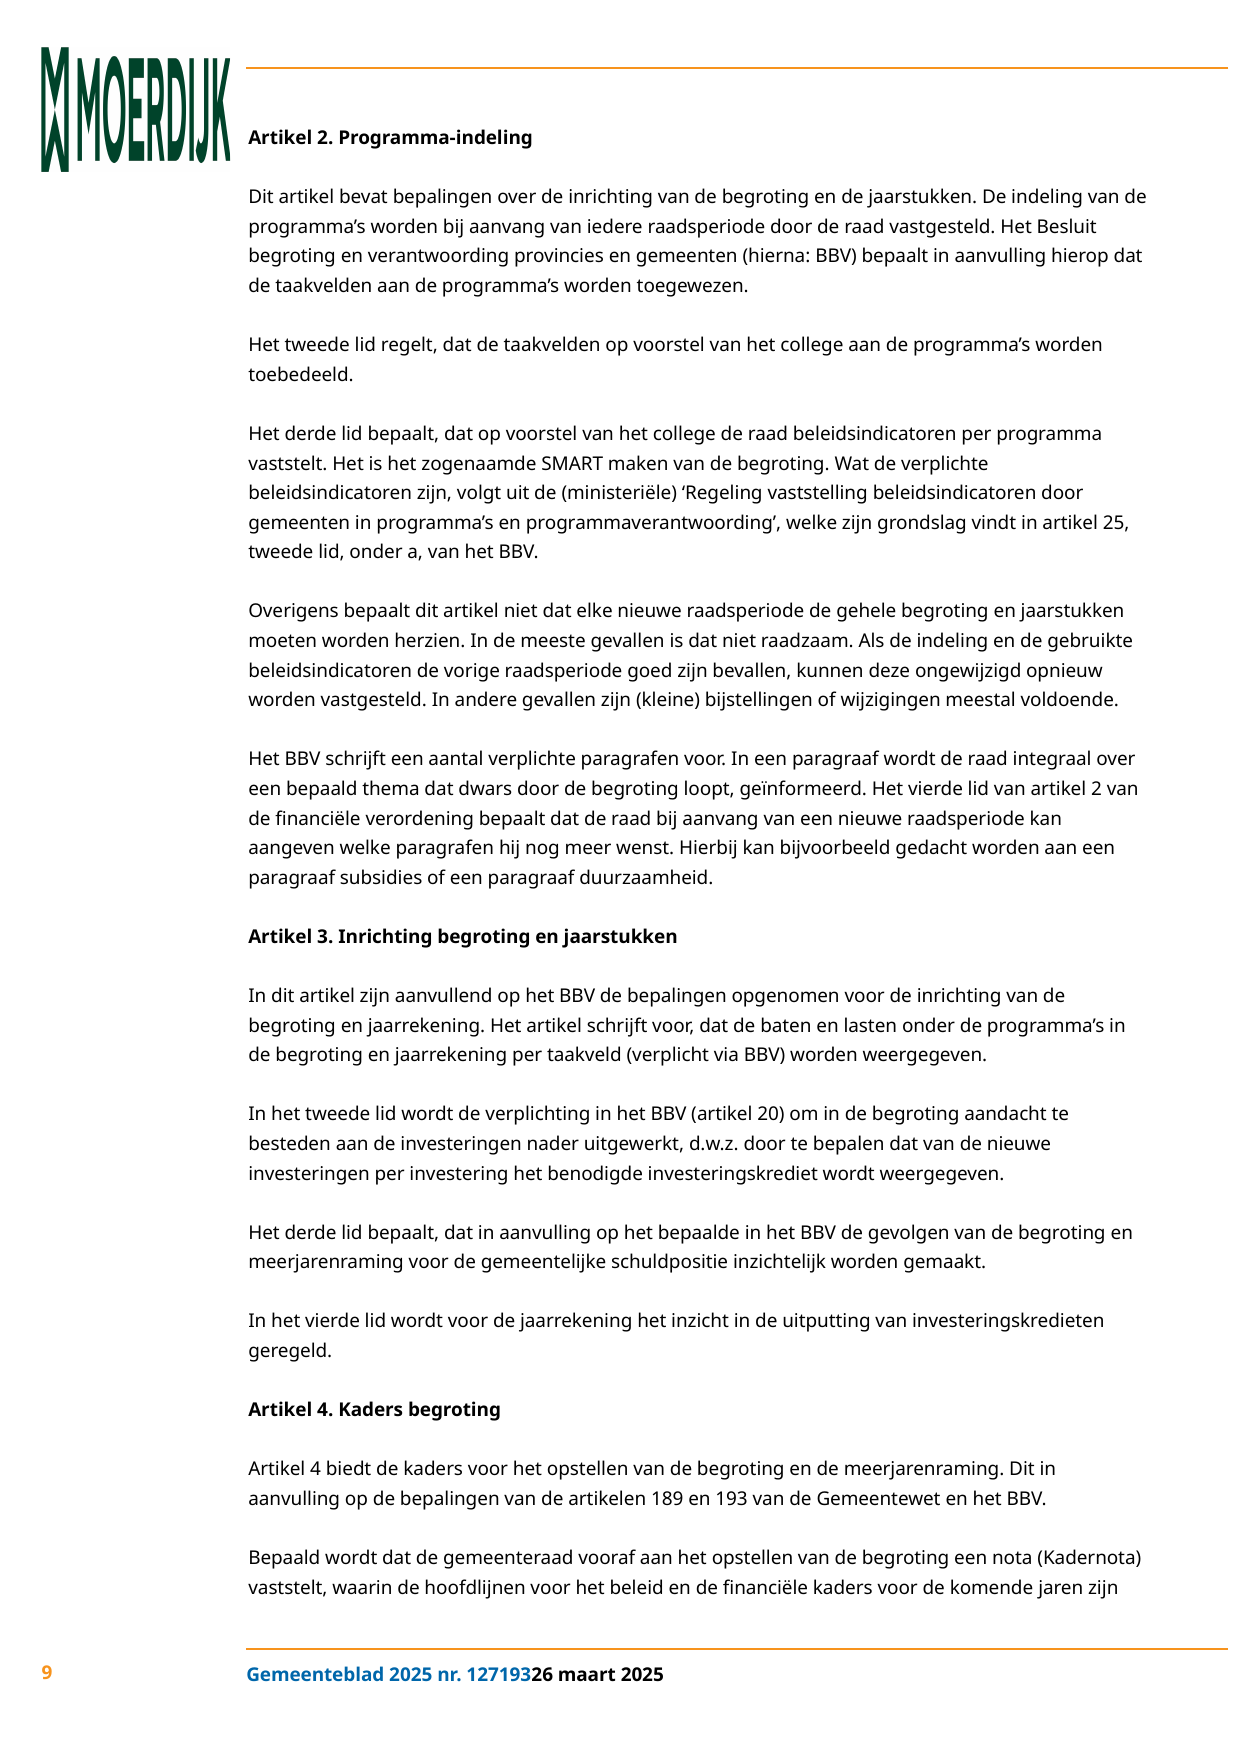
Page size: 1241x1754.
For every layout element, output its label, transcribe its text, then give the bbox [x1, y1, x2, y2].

text Het derde lid bepaalt, dat op voorstel van het college de raad beleidsindicatoren per programma vaststelt. Het is het zogenaamde SMART maken van de begroting. Wat de verplichte beleidsindicatoren zijn, volgt uit de (ministeriële) ‘Regeling vaststelling beleidsindicatoren door gemeenten in programma’s en programmaverantwoording’, welke zijn grondslag vindt in artikel 25, tweede lid, onder a, van het BBV. [248, 420, 1152, 564]
text Het BBV schrijft een aantal verplichte paragrafen voor. In een paragraaf wordt de raad integraal over een bepaald thema dat dwars door de begroting loopt, geïnformeerd. Het vierde lid van artikel 2 van de financiële verordening bepaalt dat de raad bij aanvang van een nieuwe raadsperiode kan aangeven welke paragrafen hij nog meer wenst. Hierbij kan bijvoorbeeld gedacht worden aan een paragraaf subsidies of een paragraaf duurzaamheid. [248, 746, 1152, 890]
text In dit artikel zijn aanvullend op het BBV de bepalingen opgenomen voor de inrichting van de begroting en jaarrekening. Het artikel schrijft voor, dat de baten en lasten onder de programma’s in de begroting en jaarrekening per taakveld (verplicht via BBV) worden weergegeven. [248, 982, 1152, 1067]
text In het tweede lid wordt de verplichting in het BBV (artikel 20) om in de begroting aandacht te besteden aan de investeringen nader uitgewerkt, d.w.z. door te bepalen dat van de nieuwe investeringen per investering het benodigde investeringskrediet wordt weergegeven. [248, 1101, 1152, 1186]
text Het derde lid bepaalt, dat in aanvulling op het bepaalde in het BBV de gevolgen van de begroting en meerjarenraming voor de gemeentelijke schuldpositie inzichtelijk worden gemaakt. [248, 1219, 1152, 1274]
text Het tweede lid regelt, dat de taakvelden op voorstel van het college aan de programma’s worden toebedeeld. [248, 331, 1152, 387]
text Overigens bepaalt dit artikel niet dat elke nieuwe raadsperiode de gehele begroting en jaarstukken moeten worden herzien. In de meeste gevallen is dat niet raadzaam. Als de indeling en de gebruikte beleidsindicatoren de vorige raadsperiode goed zijn bevallen, kunnen deze ongewijzigd opnieuw worden vastgesteld. In andere gevallen zijn (kleine) bijstellingen of wijzigingen meestal voldoende. [248, 598, 1152, 712]
text Artikel 3. Inrichting begroting en jaarstukken [248, 923, 1152, 949]
text Artikel 2. Programma-indeling [248, 124, 1152, 150]
text Bepaald wordt dat de gemeenteraad vooraf aan het opstellen van de begroting een nota (Kadernota) vaststelt, waarin de hoofdlijnen voor het beleid en de financiële kaders voor de komende jaren zijn [248, 1544, 1152, 1600]
text Artikel 4 biedt de kaders voor het opstellen van de begroting en de meerjarenraming. Dit in aanvulling op de bepalingen van de artikelen 189 en 193 van de Gemeentewet en het BBV. [248, 1456, 1152, 1511]
text In het vierde lid wordt voor de jaarrekening het inzicht in de uitputting van investeringskredieten geregeld. [248, 1308, 1152, 1363]
picture [41, 47, 231, 172]
text Dit artikel bevat bepalingen over de inrichting van de begroting en de jaarstukken. De indeling van de programma’s worden bij aanvang van iedere raadsperiode door de raad vastgesteld. Het Besluit begroting en verantwoording provincies en gemeenten (hierna: BBV) bepaalt in aanvulling hierop dat de taakvelden aan de programma’s worden toegewezen. [248, 183, 1152, 298]
text Artikel 4. Kaders begroting [248, 1396, 1152, 1422]
